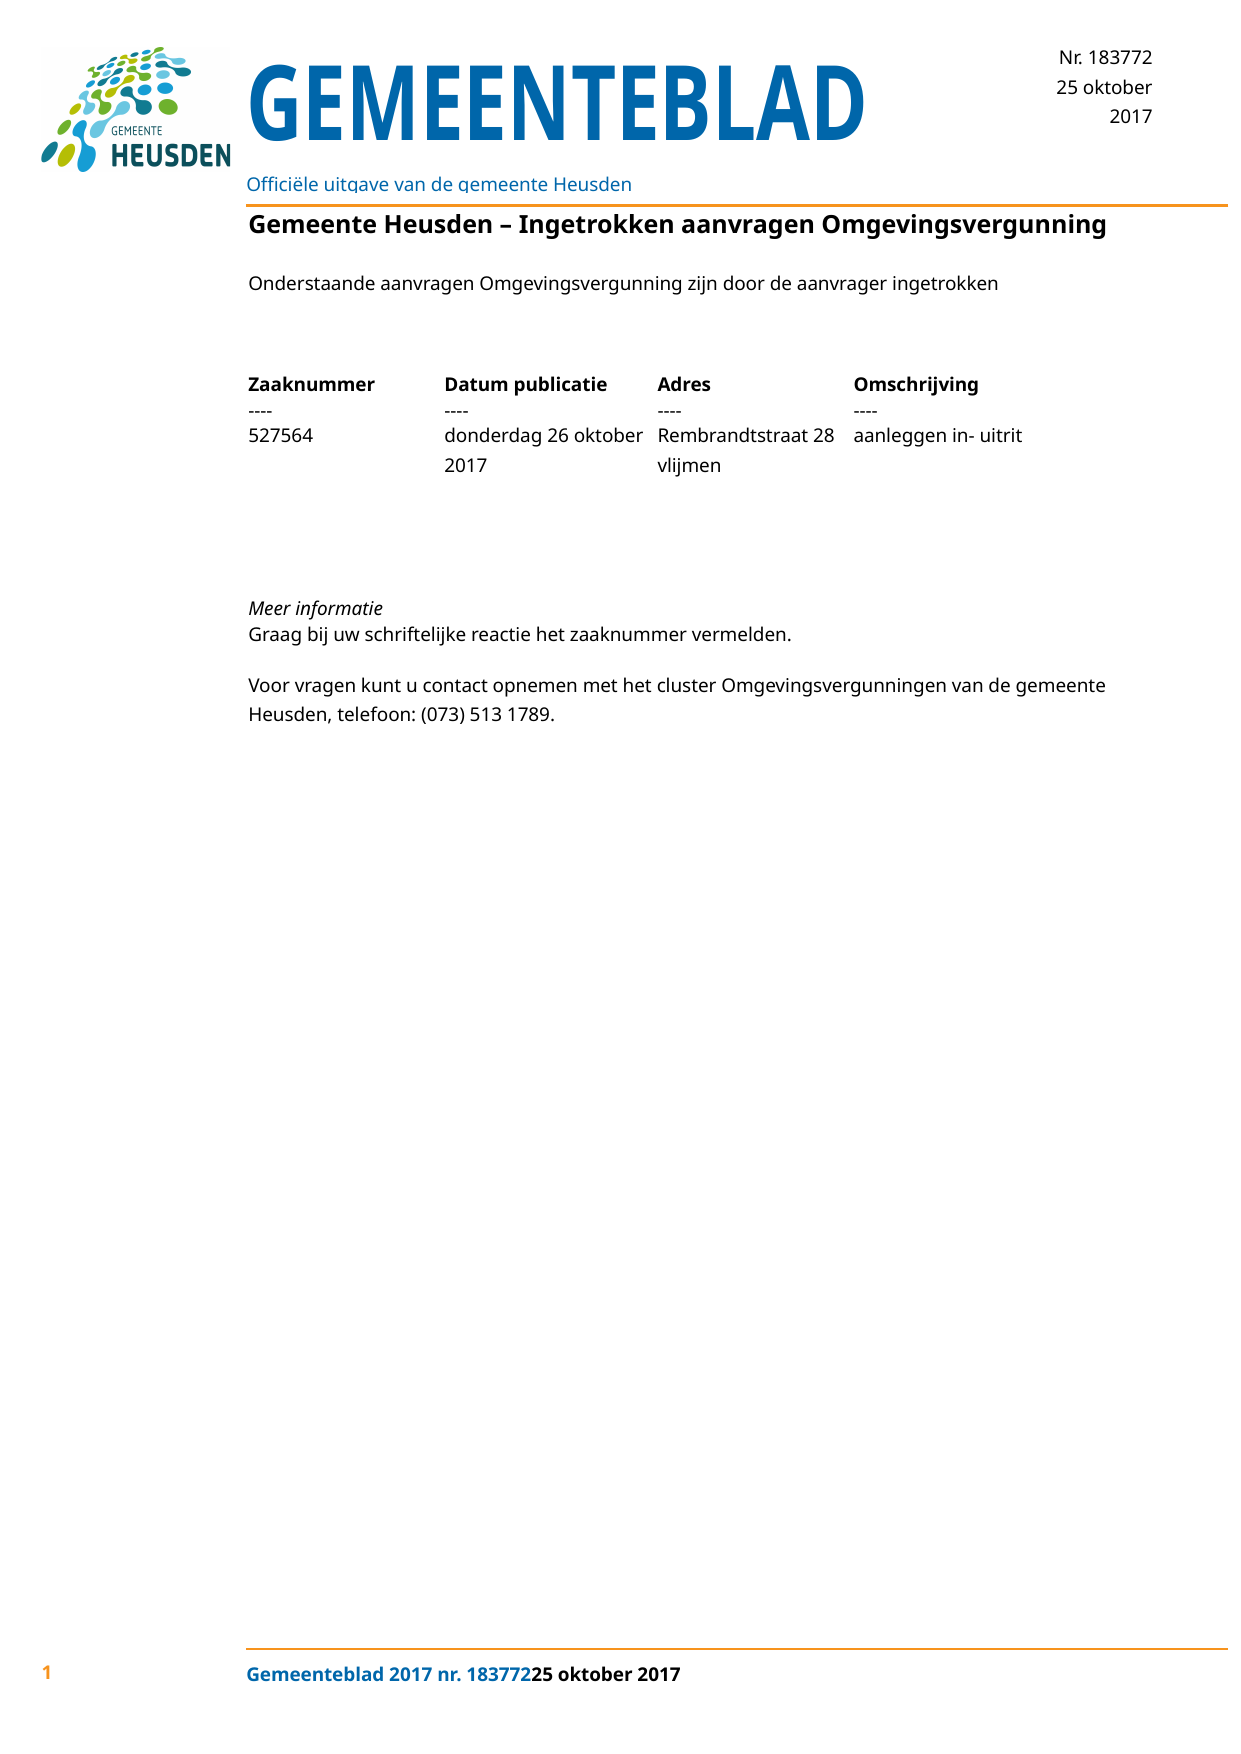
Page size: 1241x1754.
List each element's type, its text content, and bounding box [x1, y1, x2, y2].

table_cell ---- [444, 397, 657, 423]
table_header Datum publicatie [444, 371, 657, 397]
table_cell donderdag 26 oktober 2017 [444, 423, 657, 478]
picture [41, 47, 231, 172]
table_header Omschrijving [853, 371, 1152, 397]
table_cell 527564 [248, 423, 444, 478]
text Voor vragen kunt u contact opnemen met het cluster Omgevingsvergunningen van de gemeente Heusden, telefoon: (073) 513 1789. [248, 672, 1152, 727]
table_cell Rembrandtstraat 28 vlijmen [657, 423, 853, 478]
table_cell ---- [657, 397, 853, 423]
table_cell ---- [248, 397, 444, 423]
table_cell aanleggen in- uitrit [853, 423, 1152, 478]
text Graag bij uw schriftelijke reactie het zaaknummer vermelden. [248, 621, 1152, 647]
table_header Zaaknummer [248, 371, 444, 397]
text Onderstaande aanvragen Omgevingsvergunning zijn door de aanvrager ingetrokken [248, 270, 1152, 296]
text Meer informatie [248, 596, 1152, 621]
text Gemeente Heusden – Ingetrokken aanvragen Omgevingsvergunning [248, 207, 1152, 241]
table_cell ---- [853, 397, 1152, 423]
table_header Adres [657, 371, 853, 397]
